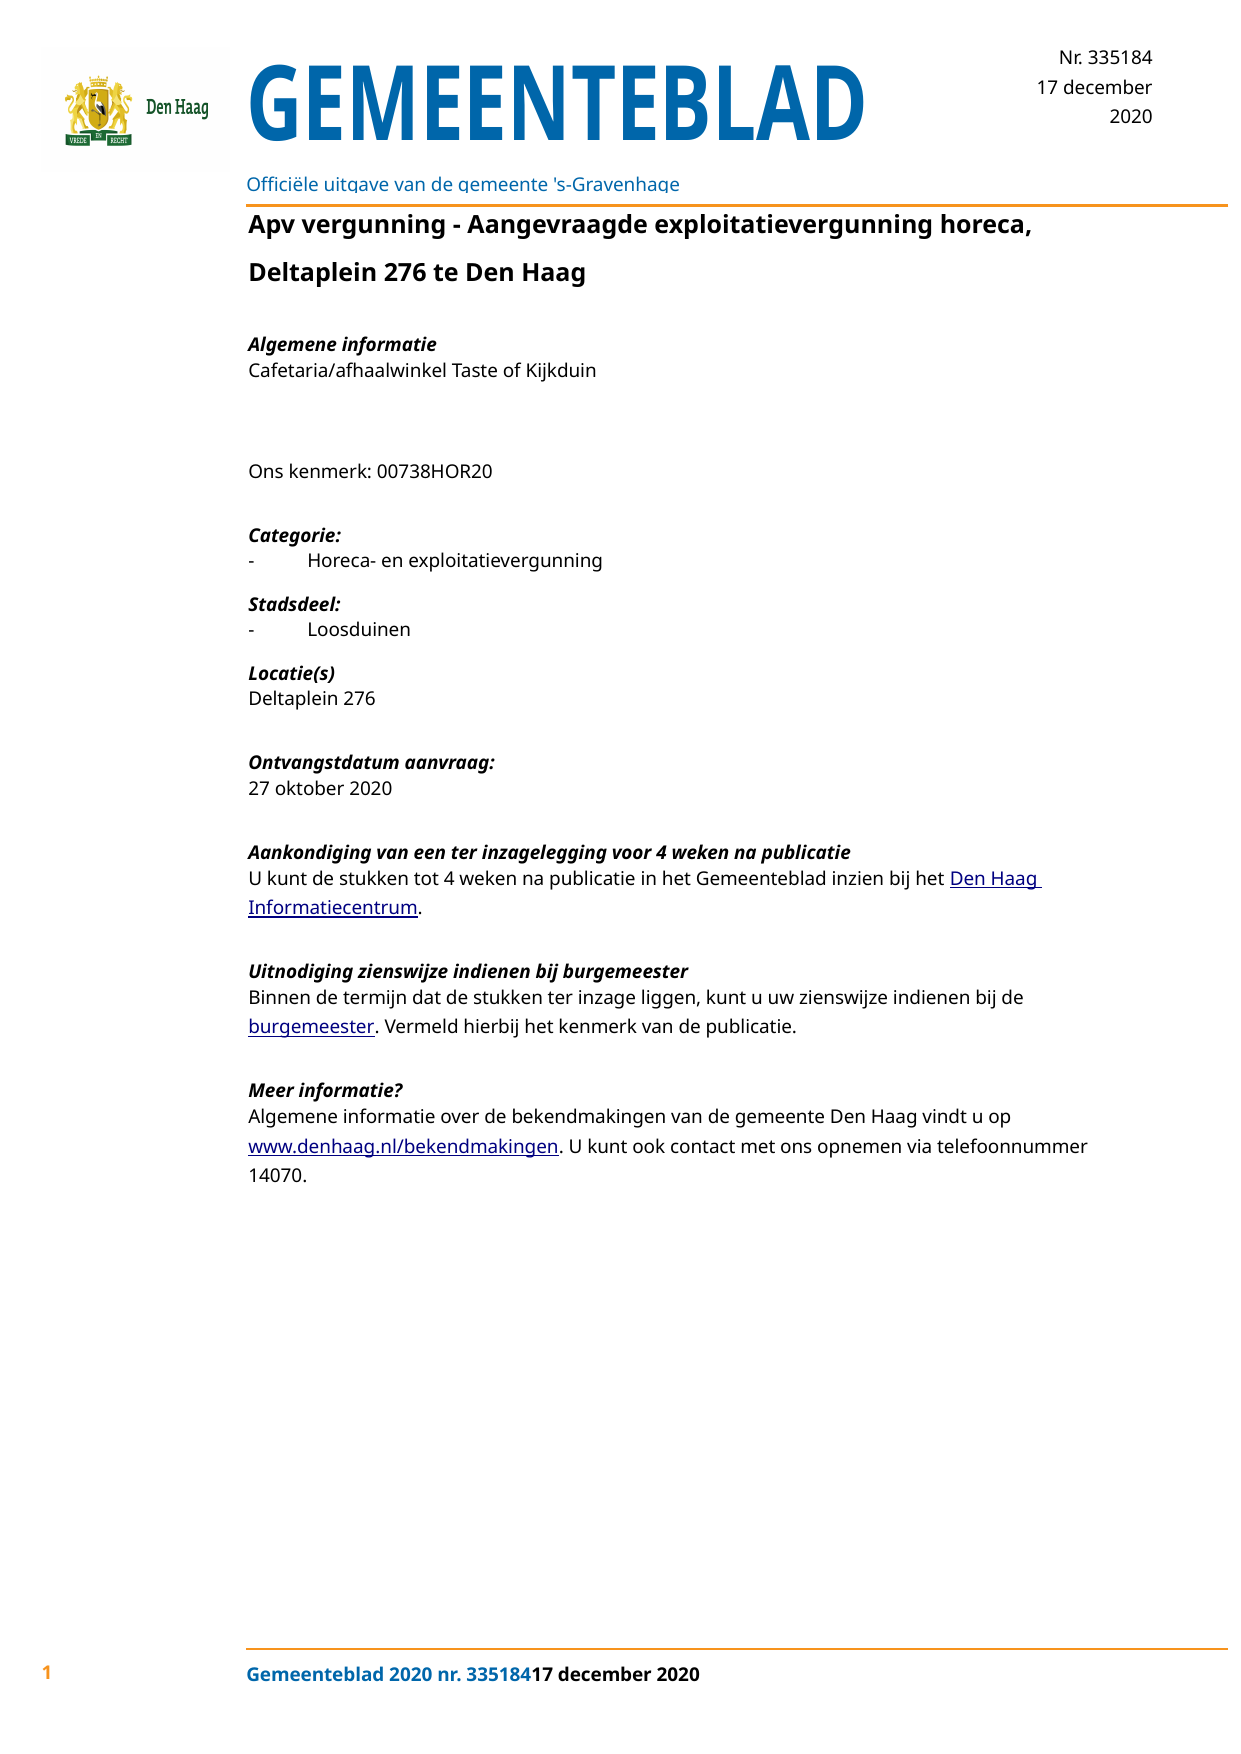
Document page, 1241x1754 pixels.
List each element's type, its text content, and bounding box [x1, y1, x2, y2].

picture [41, 47, 231, 172]
text Uitnodiging zienswijze indienen bij burgemeester [248, 958, 1152, 984]
text Aankondiging van een ter inzagelegging voor 4 weken na publicatie [248, 839, 1152, 865]
text Binnen de termijn dat de stukken ter inzage liggen, kunt u uw zienswijze indienen bij de burgemeester. Vermeld hierbij het kenmerk van de publicatie. [248, 984, 1152, 1039]
list Horeca- en exploitatievergunning [248, 548, 1152, 573]
text 27 oktober 2020 [248, 775, 1152, 801]
text Stadsdeel: [248, 591, 1152, 617]
text Ons kenmerk: 00738HOR20 [248, 458, 1152, 484]
list Loosduinen [248, 617, 1152, 642]
text Locatie(s) [248, 660, 1152, 685]
text Algemene informatie over de bekendmakingen van de gemeente Den Haag vindt u op www.denhaag.nl/bekendmakingen. U kunt ook contact met ons opnemen via telefoonnummer 14070. [248, 1103, 1152, 1188]
text Ontvangstdatum aanvraag: [248, 749, 1152, 775]
text Cafetaria/afhaalwinkel Taste of Kijkduin [248, 357, 1152, 383]
text U kunt de stukken tot 4 weken na publicatie in het Gemeenteblad inzien bij het Den Haag Informatiecentrum. [248, 865, 1152, 920]
text Categorie: [248, 522, 1152, 548]
text Deltaplein 276 [248, 685, 1152, 711]
text Apv vergunning - Aangevraagde exploitatievergunning horeca, Deltaplein 276 te Den Haag [248, 207, 1152, 288]
text Meer informatie? [248, 1078, 1152, 1103]
text Algemene informatie [248, 331, 1152, 357]
